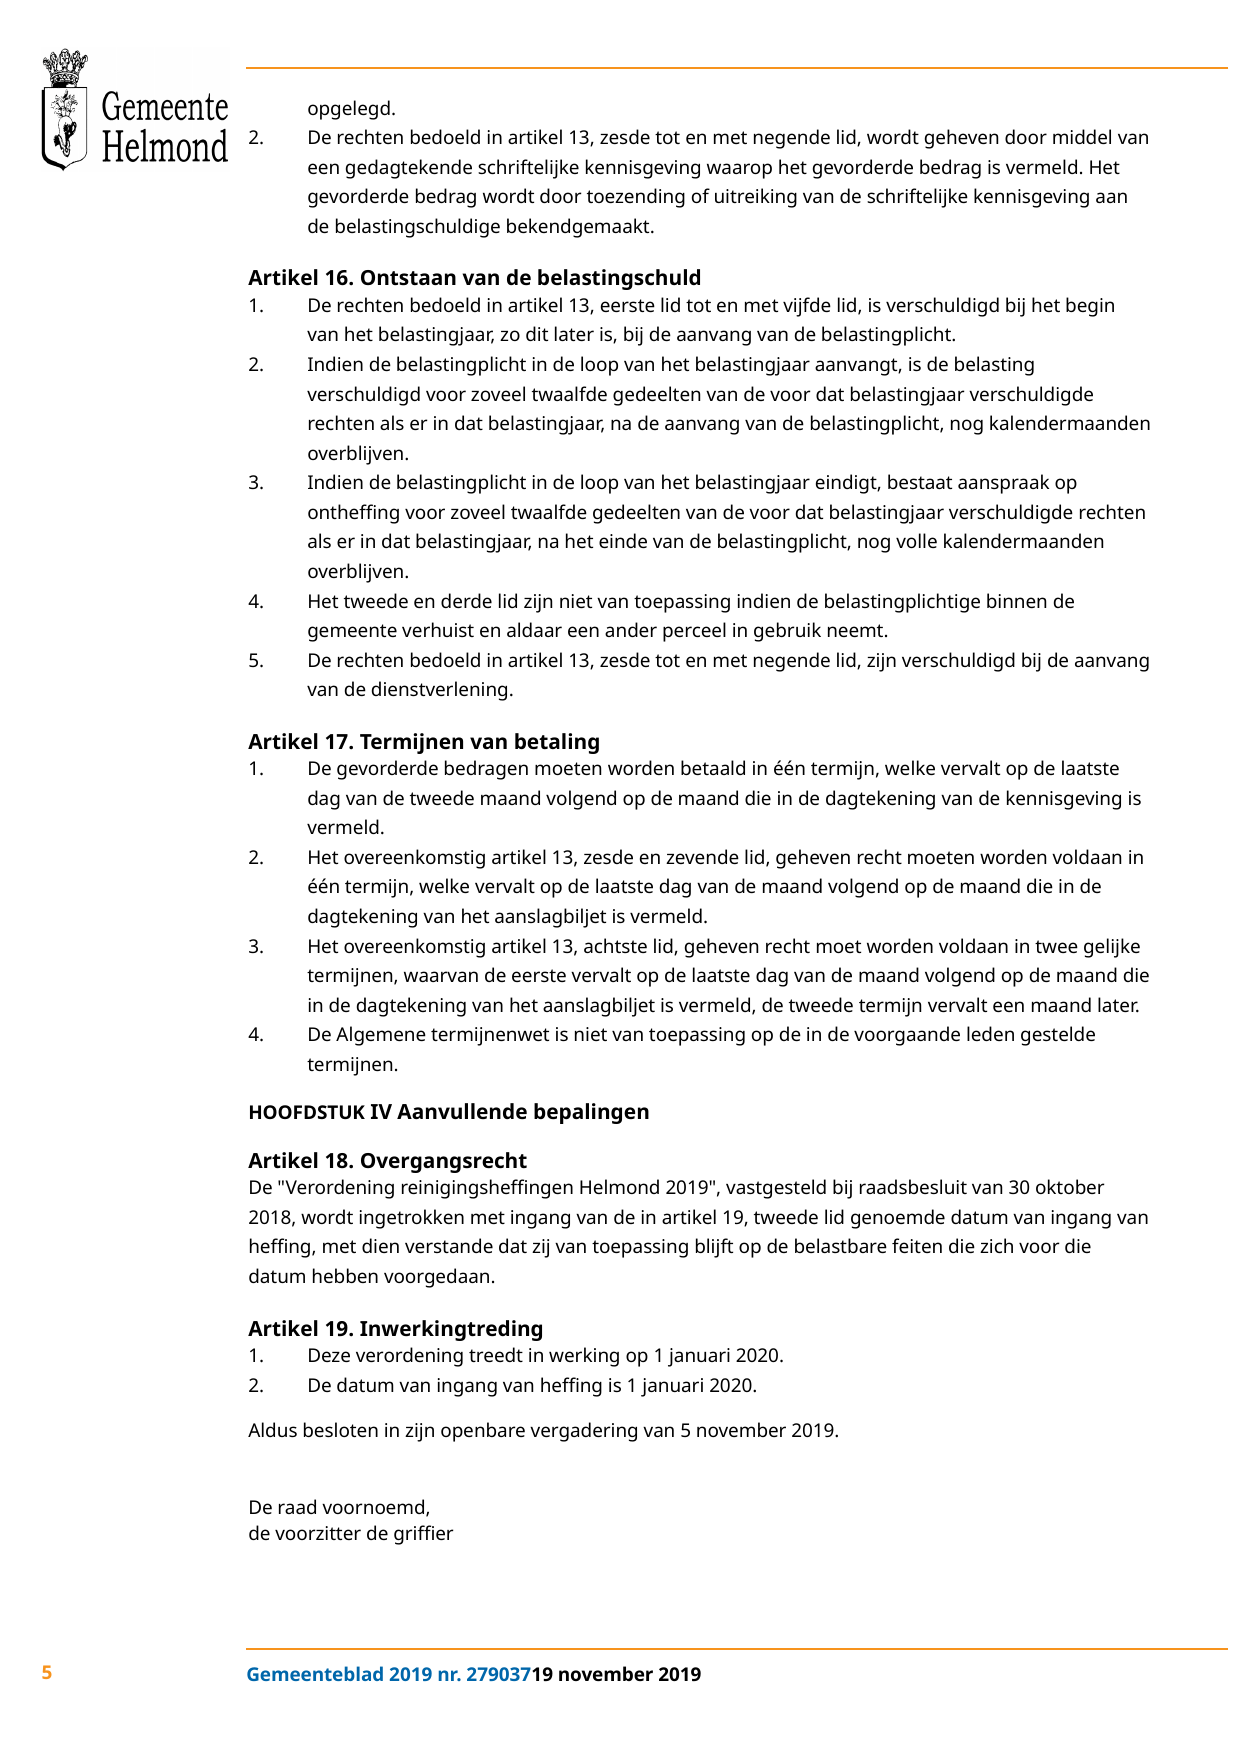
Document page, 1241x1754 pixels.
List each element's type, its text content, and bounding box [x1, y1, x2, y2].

list opgelegd. [248, 95, 1152, 121]
text De raad voornoemd, [248, 1494, 1152, 1520]
text HOOFDSTUK IV Aanvullende bepalingen [248, 1097, 1152, 1125]
text Artikel 19. Inwerkingtreding [248, 1314, 1152, 1342]
list Het overeenkomstig artikel 13, achtste lid, geheven recht moet worden voldaan in twee gelijke termijnen, waarvan de eerste vervalt op de laatste dag van de maand volgend op de maand die in de dagtekening van het aanslagbiljet is vermeld, de tweede termijn vervalt een maand later. [248, 933, 1152, 1018]
picture [41, 47, 231, 172]
text De "Verordening reinigingsheffingen Helmond 2019", vastgesteld bij raadsbesluit van 30 oktober 2018, wordt ingetrokken met ingang van de in artikel 19, tweede lid genoemde datum van ingang van heffing, met dien verstande dat zij van toepassing blijft op de belastbare feiten die zich voor die datum hebben voorgedaan. [248, 1174, 1152, 1289]
text Aldus besloten in zijn openbare vergadering van 5 november 2019. [248, 1417, 1152, 1443]
text de voorzitter de griffier [248, 1520, 1152, 1546]
text Artikel 17. Termijnen van betaling [248, 727, 1152, 755]
list De rechten bedoeld in artikel 13, zesde tot en met negende lid, wordt geheven door middel van een gedagtekende schriftelijke kennisgeving waarop het gevorderde bedrag is vermeld. Het gevorderde bedrag wordt door toezending of uitreiking van de schriftelijke kennisgeving aan de belastingschuldige bekendgemaakt. [248, 124, 1152, 239]
list De rechten bedoeld in artikel 13, eerste lid tot en met vijfde lid, is verschuldigd bij het begin van het belastingjaar, zo dit later is, bij de aanvang van de belastingplicht. [248, 292, 1152, 347]
list Indien de belastingplicht in de loop van het belastingjaar eindigt, bestaat aanspraak op ontheffing voor zoveel twaalfde gedeelten van de voor dat belastingjaar verschuldigde rechten als er in dat belastingjaar, na het einde van de belastingplicht, nog volle kalendermaanden overblijven. [248, 469, 1152, 584]
list Indien de belastingplicht in de loop van het belastingjaar aanvangt, is de belasting verschuldigd voor zoveel twaalfde gedeelten van de voor dat belastingjaar verschuldigde rechten als er in dat belastingjaar, na de aanvang van de belastingplicht, nog kalendermaanden overblijven. [248, 351, 1152, 466]
text Artikel 16. Ontstaan van de belastingschuld [248, 263, 1152, 292]
list Het tweede en derde lid zijn niet van toepassing indien de belastingplichtige binnen de gemeente verhuist en aldaar een ander perceel in gebruik neemt. [248, 588, 1152, 643]
list Deze verordening treedt in werking op 1 januari 2020. [248, 1342, 1152, 1368]
list De gevorderde bedragen moeten worden betaald in één termijn, welke vervalt op de laatste dag van de tweede maand volgend op de maand die in de dagtekening van de kennisgeving is vermeld. [248, 755, 1152, 840]
list Het overeenkomstig artikel 13, zesde en zevende lid, geheven recht moeten worden voldaan in één termijn, welke vervalt op de laatste dag van de maand volgend op de maand die in de dagtekening van het aanslagbiljet is vermeld. [248, 844, 1152, 929]
list De datum van ingang van heffing is 1 januari 2020. [248, 1372, 1152, 1397]
list De rechten bedoeld in artikel 13, zesde tot en met negende lid, zijn verschuldigd bij de aanvang van de dienstverlening. [248, 647, 1152, 702]
list De Algemene termijnenwet is niet van toepassing op de in de voorgaande leden gestelde termijnen. [248, 1022, 1152, 1077]
text Artikel 18. Overgangsrecht [248, 1146, 1152, 1174]
